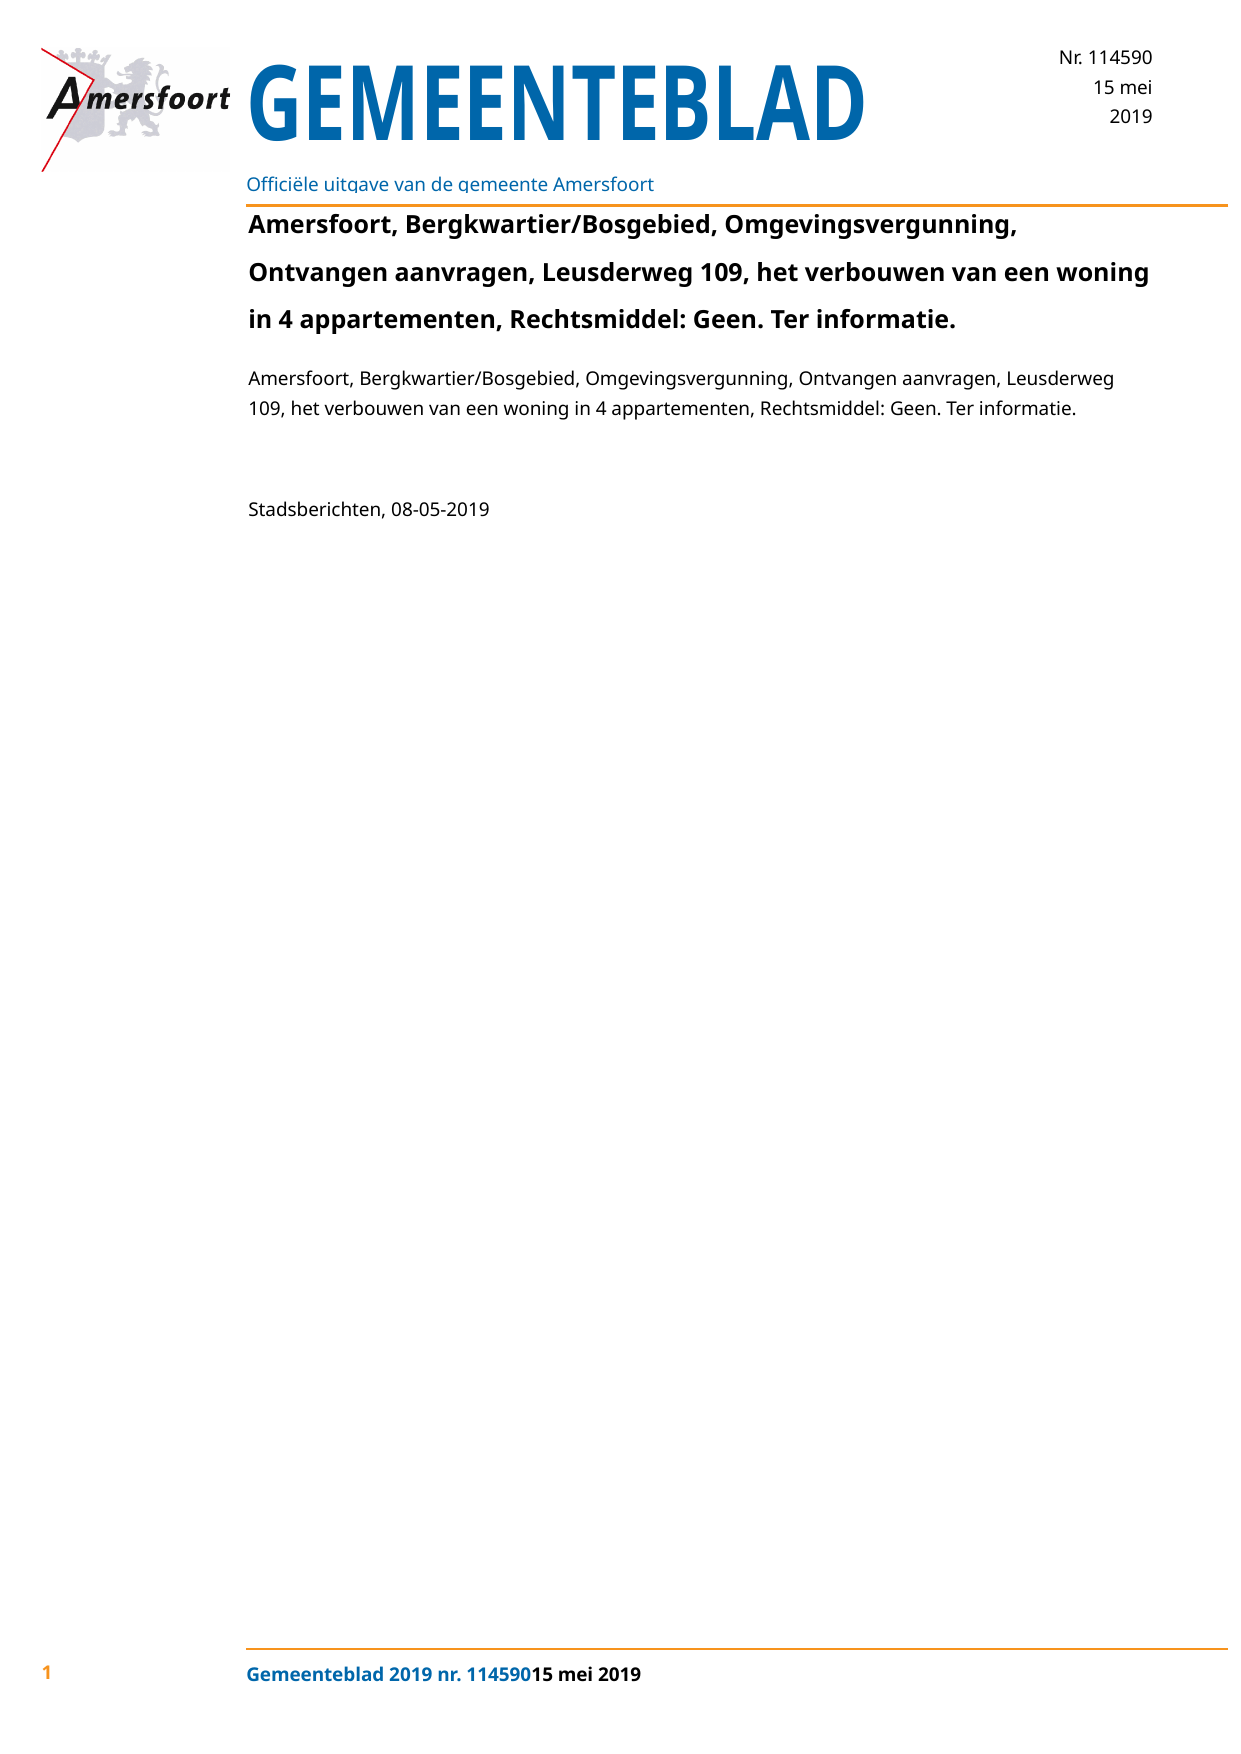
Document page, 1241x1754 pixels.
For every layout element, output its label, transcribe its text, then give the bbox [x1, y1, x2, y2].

text Amersfoort, Bergkwartier/Bosgebied, Omgevingsvergunning, Ontvangen aanvragen, Leusderweg 109, het verbouwen van een woning in 4 appartementen, Rechtsmiddel: Geen. Ter informatie. [248, 207, 1152, 336]
picture [41, 47, 231, 172]
text Amersfoort, Bergkwartier/Bosgebied, Omgevingsvergunning, Ontvangen aanvragen, Leusderweg 109, het verbouwen van een woning in 4 appartementen, Rechtsmiddel: Geen. Ter informatie. [248, 366, 1152, 421]
text Stadsberichten, 08-05-2019 [248, 496, 1152, 522]
